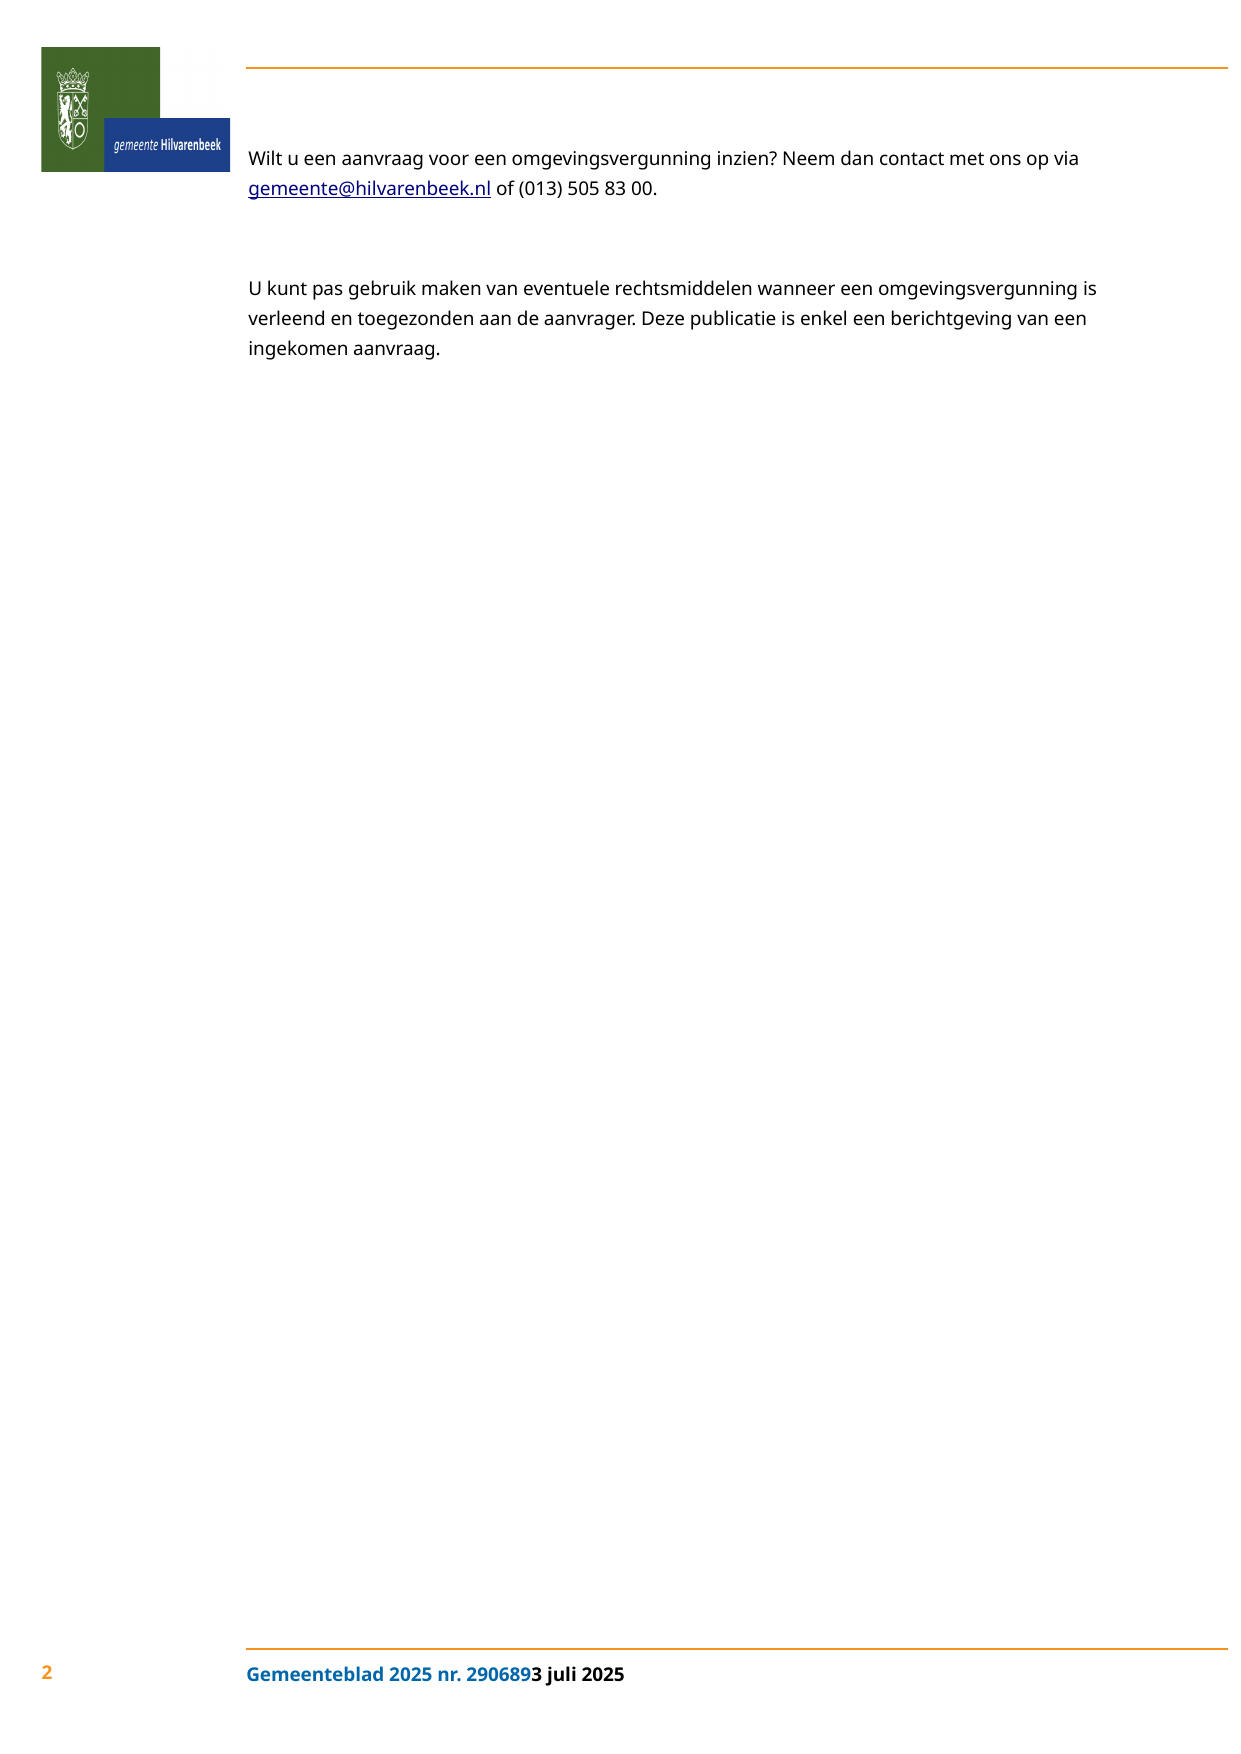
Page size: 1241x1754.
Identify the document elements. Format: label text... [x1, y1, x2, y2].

picture [41, 47, 231, 172]
text U kunt pas gebruik maken van eventuele rechtsmiddelen wanneer een omgevingsvergunning is verleend en toegezonden aan de aanvrager. Deze publicatie is enkel een berichtgeving van een ingekomen aanvraag. [248, 276, 1152, 361]
text Wilt u een aanvraag voor een omgevingsvergunning inzien? Neem dan contact met ons op via gemeente@hilvarenbeek.nl of (013) 505 83 00. [248, 145, 1152, 201]
